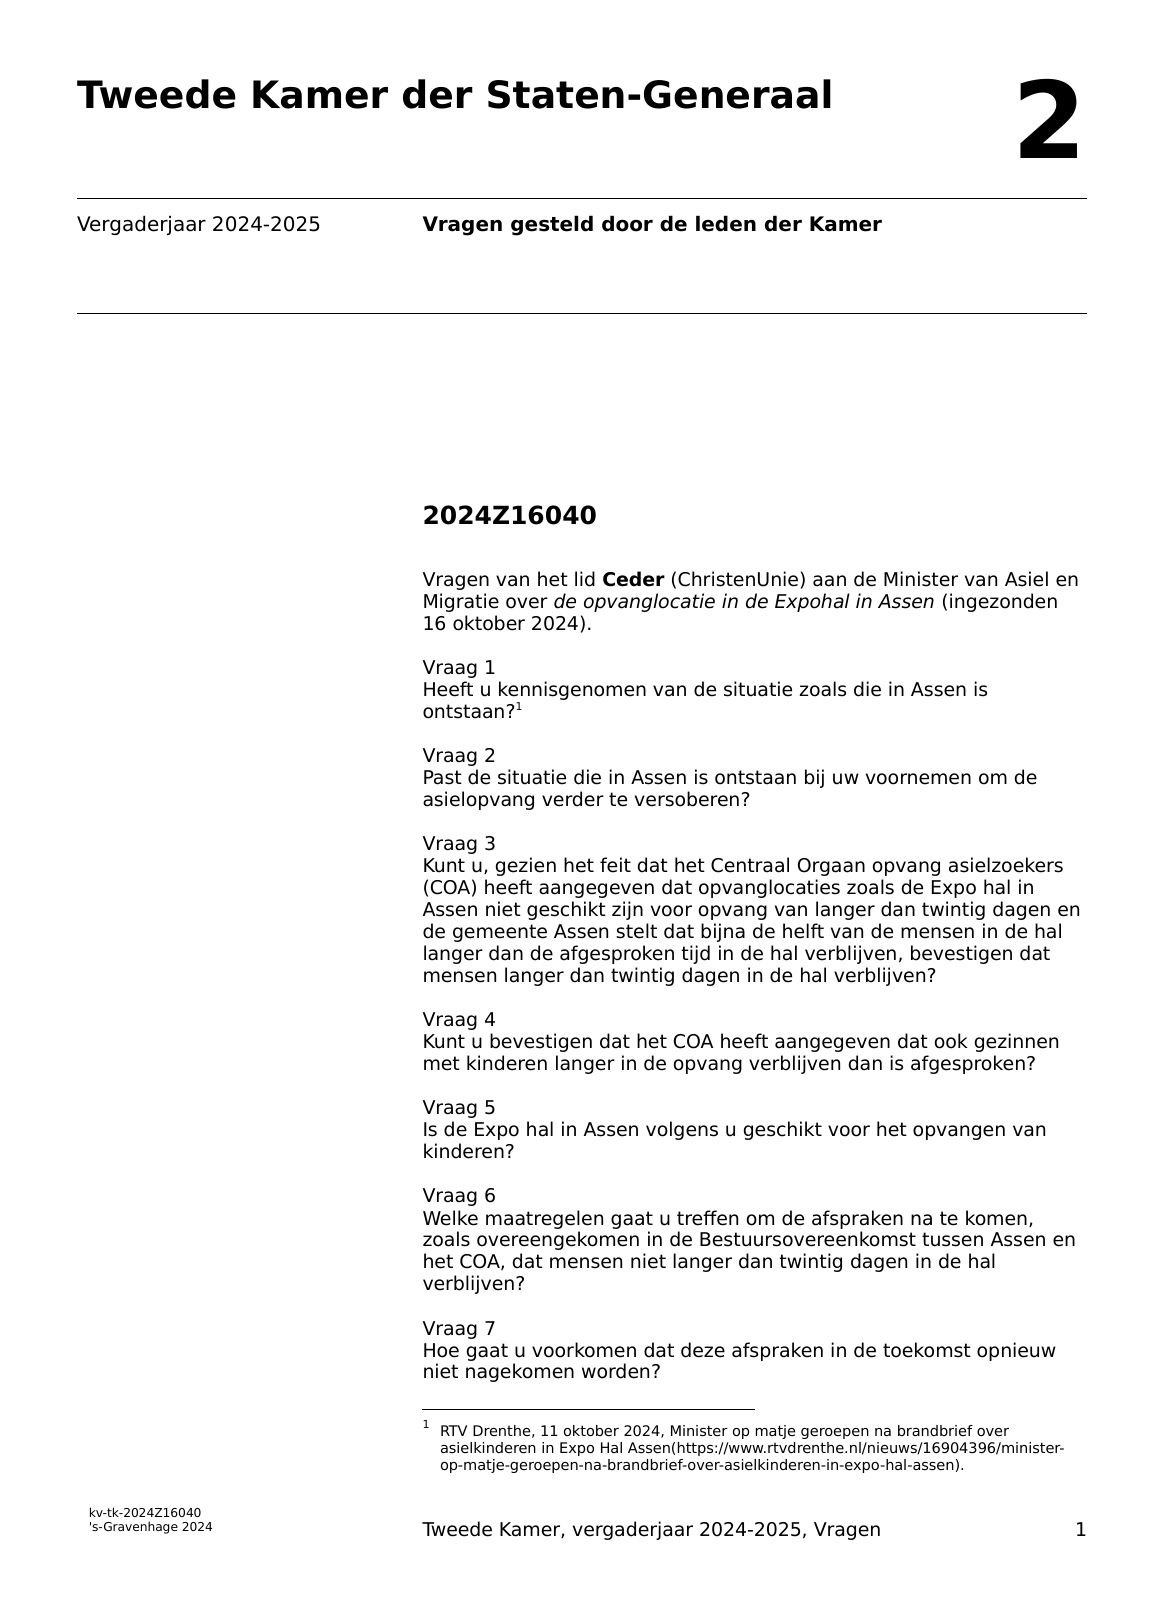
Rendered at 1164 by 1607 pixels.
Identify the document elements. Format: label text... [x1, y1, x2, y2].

text RTV Drenthe, 11 oktober 2024, Minister op matje geroepen na brandbrief over asielkinderen in Expo Hal Assen(https://www.rtvdrenthe.nl/nieuws/16904396/minister-op-matje-geroepen-na-brandbrief-over-asielkinderen-in-expo-hal-assen). [422, 1418, 1087, 1474]
table_cell Vragen gesteld door de leden der Kamer [422, 199, 1087, 313]
text Kunt u, gezien het feit dat het Centraal Orgaan opvang asielzoekers (COA) heeft aangegeven dat opvanglocaties zoals de Expo hal in Assen niet geschikt zijn voor opvang van langer dan twintig dagen en de gemeente Assen stelt dat bijna de helft van de mensen in de hal langer dan de afgesproken tijd in de hal verblijven, bevestigen dat mensen langer dan twintig dagen in de hal verblijven? [422, 855, 1087, 987]
table_cell Vergaderjaar 2024-2025 [77, 199, 422, 313]
text 's-Gravenhage 2024 [88, 1520, 323, 1534]
table_header Tweede Kamer der Staten-Generaal [77, 59, 886, 198]
text Vraag 4 [422, 1009, 1087, 1031]
text Vraag 3 [422, 833, 1087, 855]
text Welke maatregelen gaat u treffen om de afspraken na te komen, zoals overeengekomen in de Bestuursovereenkomst tussen Assen en het COA, dat mensen niet langer dan twintig dagen in de hal verblijven? [422, 1207, 1087, 1295]
text Heeft u kennisgenomen van de situatie zoals die in Assen is ontstaan? [422, 679, 1087, 723]
text Hoe gaat u voorkomen dat deze afspraken in de toekomst opnieuw niet nagekomen worden? [422, 1339, 1087, 1383]
text Is de Expo hal in Assen volgens u geschikt voor het opvangen van kinderen? [422, 1119, 1087, 1163]
text Vraag 6 [422, 1185, 1087, 1207]
text Vraag 2 [422, 745, 1087, 767]
table_header 2 [886, 59, 1087, 198]
text Vraag 7 [422, 1317, 1087, 1339]
text Kunt u bevestigen dat het COA heeft aangegeven dat ook gezinnen met kinderen langer in de opvang verblijven dan is afgesproken? [422, 1031, 1087, 1075]
text Vragen van het lid Ceder (ChristenUnie) aan de Minister van Asiel en Migratie over de opvanglocatie in de Expohal in Assen (ingezonden 16 oktober 2024). [422, 569, 1087, 635]
text Vraag 5 [422, 1097, 1087, 1119]
text kv-tk-2024Z16040 [88, 1506, 323, 1520]
text Vraag 1 [422, 657, 1087, 679]
text 2024Z16040 [422, 501, 1087, 531]
text Past de situatie die in Assen is ontstaan bij uw voornemen om de asielopvang verder te versoberen? [422, 767, 1087, 811]
